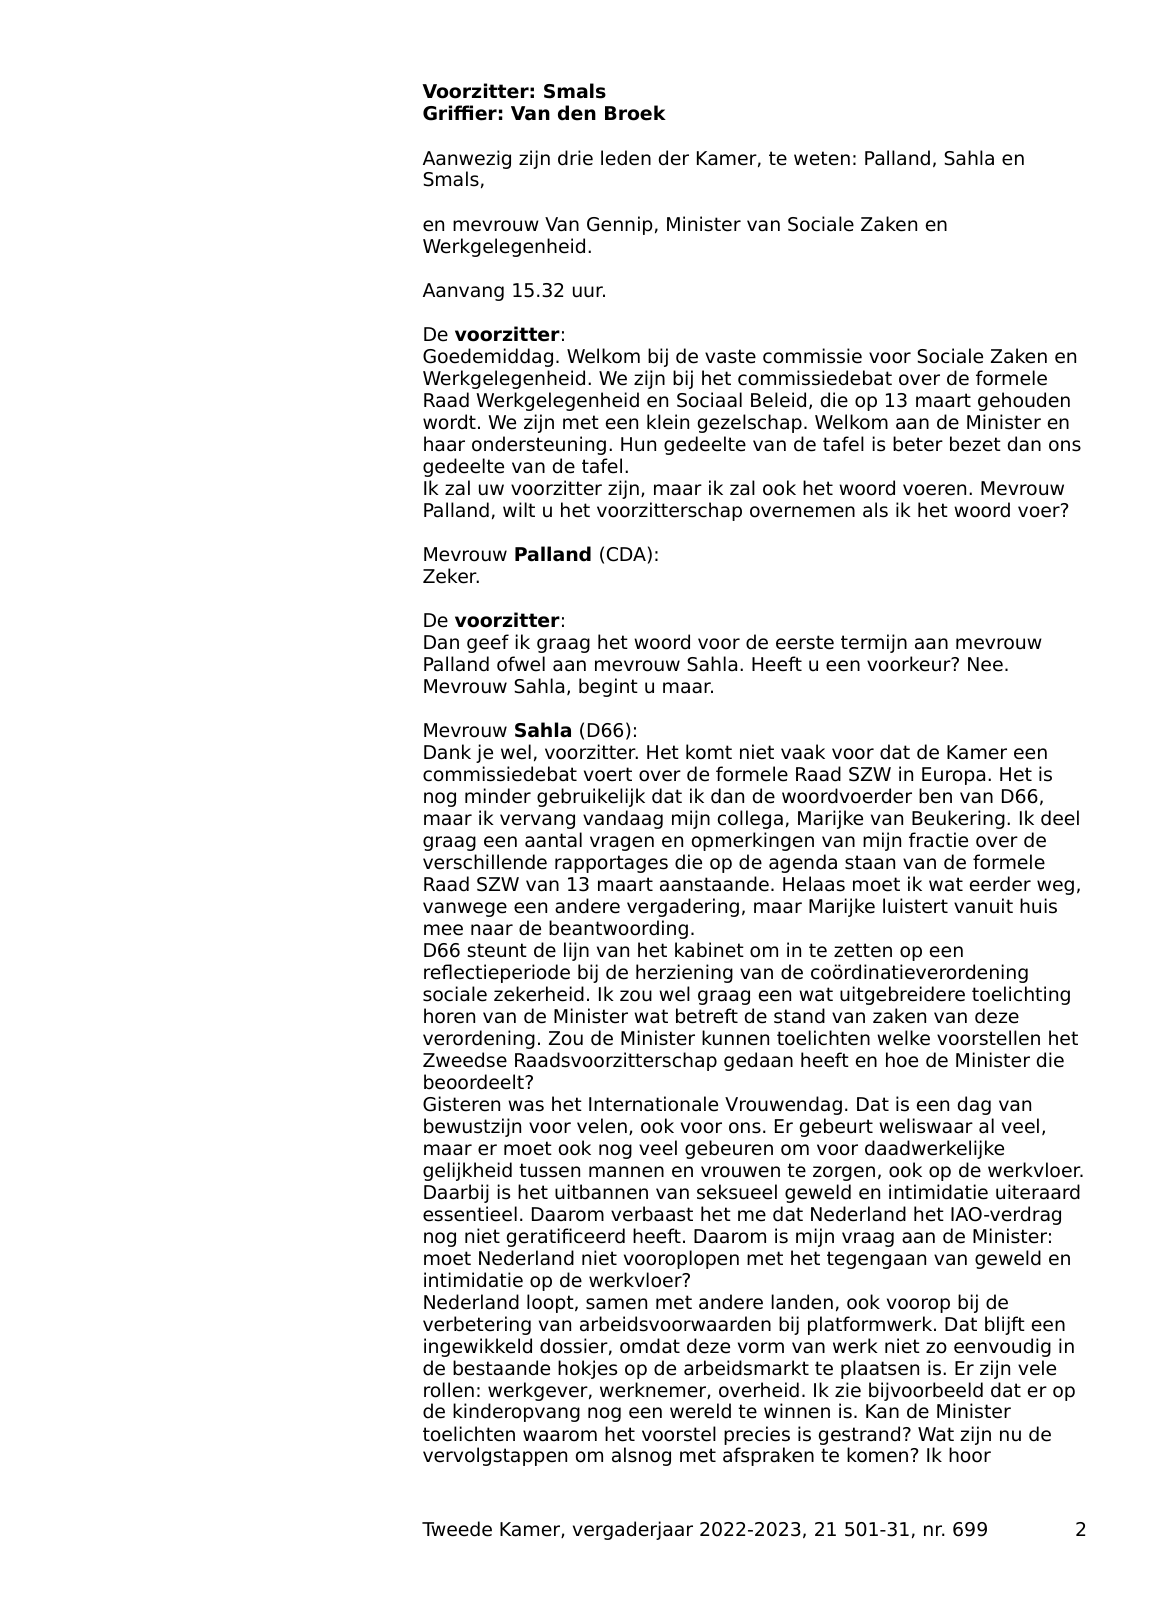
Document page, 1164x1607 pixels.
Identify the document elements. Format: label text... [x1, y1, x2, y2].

text Mevrouw Palland (CDA): [422, 544, 1087, 566]
text Aanwezig zijn drie leden der Kamer, te weten: Palland, Sahla en Smals, [422, 147, 1087, 191]
text Voorzitter: Smals [422, 81, 1087, 103]
text Gisteren was het Internationale Vrouwendag. Dat is een dag van bewustzijn voor velen, ook voor ons. Er gebeurt weliswaar al veel, maar er moet ook nog veel gebeuren om voor daadwerkelijke gelijkheid tussen mannen en vrouwen te zorgen, ook op de werkvloer. Daarbij is het uitbannen van seksueel geweld en intimidatie uiteraard essentieel. Daarom verbaast het me dat Nederland het IAO-verdrag nog niet geratificeerd heeft. Daarom is mijn vraag aan de Minister: moet Nederland niet vooroplopen met het tegengaan van geweld en intimidatie op de werkvloer? [422, 1094, 1087, 1292]
text D66 steunt de lijn van het kabinet om in te zetten op een reflectieperiode bij de herziening van de coördinatieverordening sociale zekerheid. Ik zou wel graag een wat uitgebreidere toelichting horen van de Minister wat betreft de stand van zaken van deze verordening. Zou de Minister kunnen toelichten welke voorstellen het Zweedse Raadsvoorzitterschap gedaan heeft en hoe de Minister die beoordeelt? [422, 940, 1087, 1094]
text Aanvang 15.32 uur. [422, 280, 1087, 302]
text Dank je wel, voorzitter. Het komt niet vaak voor dat de Kamer een commissiedebat voert over de formele Raad SZW in Europa. Het is nog minder gebruikelijk dat ik dan de woordvoerder ben van D66, maar ik vervang vandaag mijn collega, Marijke van Beukering. Ik deel graag een aantal vragen en opmerkingen van mijn fractie over de verschillende rapportages die op de agenda staan van de formele Raad SZW van 13 maart aanstaande. Helaas moet ik wat eerder weg, vanwege een andere vergadering, maar Marijke luistert vanuit huis mee naar de beantwoording. [422, 742, 1087, 940]
text Dan geef ik graag het woord voor de eerste termijn aan mevrouw Palland ofwel aan mevrouw Sahla. Heeft u een voorkeur? Nee. Mevrouw Sahla, begint u maar. [422, 632, 1087, 698]
text Zeker. [422, 566, 1087, 588]
text en mevrouw Van Gennip, Minister van Sociale Zaken en Werkgelegenheid. [422, 213, 1087, 257]
text Griffier: Van den Broek [422, 103, 1087, 125]
text Ik zal uw voorzitter zijn, maar ik zal ook het woord voeren. Mevrouw Palland, wilt u het voorzitterschap overnemen als ik het woord voer? [422, 478, 1087, 522]
text Nederland loopt, samen met andere landen, ook voorop bij de verbetering van arbeidsvoorwaarden bij platformwerk. Dat blijft een ingewikkeld dossier, omdat deze vorm van werk niet zo eenvoudig in de bestaande hokjes op de arbeidsmarkt te plaatsen is. Er zijn vele rollen: werkgever, werknemer, overheid. Ik zie bijvoorbeeld dat er op de kinderopvang nog een wereld te winnen is. Kan de Minister toelichten waarom het voorstel precies is gestrand? Wat zijn nu de vervolgstappen om alsnog met afspraken te komen? Ik hoor [422, 1292, 1087, 1467]
text Goedemiddag. Welkom bij de vaste commissie voor Sociale Zaken en Werkgelegenheid. We zijn bij het commissiedebat over de formele Raad Werkgelegenheid en Sociaal Beleid, die op 13 maart gehouden wordt. We zijn met een klein gezelschap. Welkom aan de Minister en haar ondersteuning. Hun gedeelte van de tafel is beter bezet dan ons gedeelte van de tafel. [422, 346, 1087, 478]
text De voorzitter: [422, 324, 1087, 346]
text Mevrouw Sahla (D66): [422, 720, 1087, 742]
text De voorzitter: [422, 610, 1087, 632]
